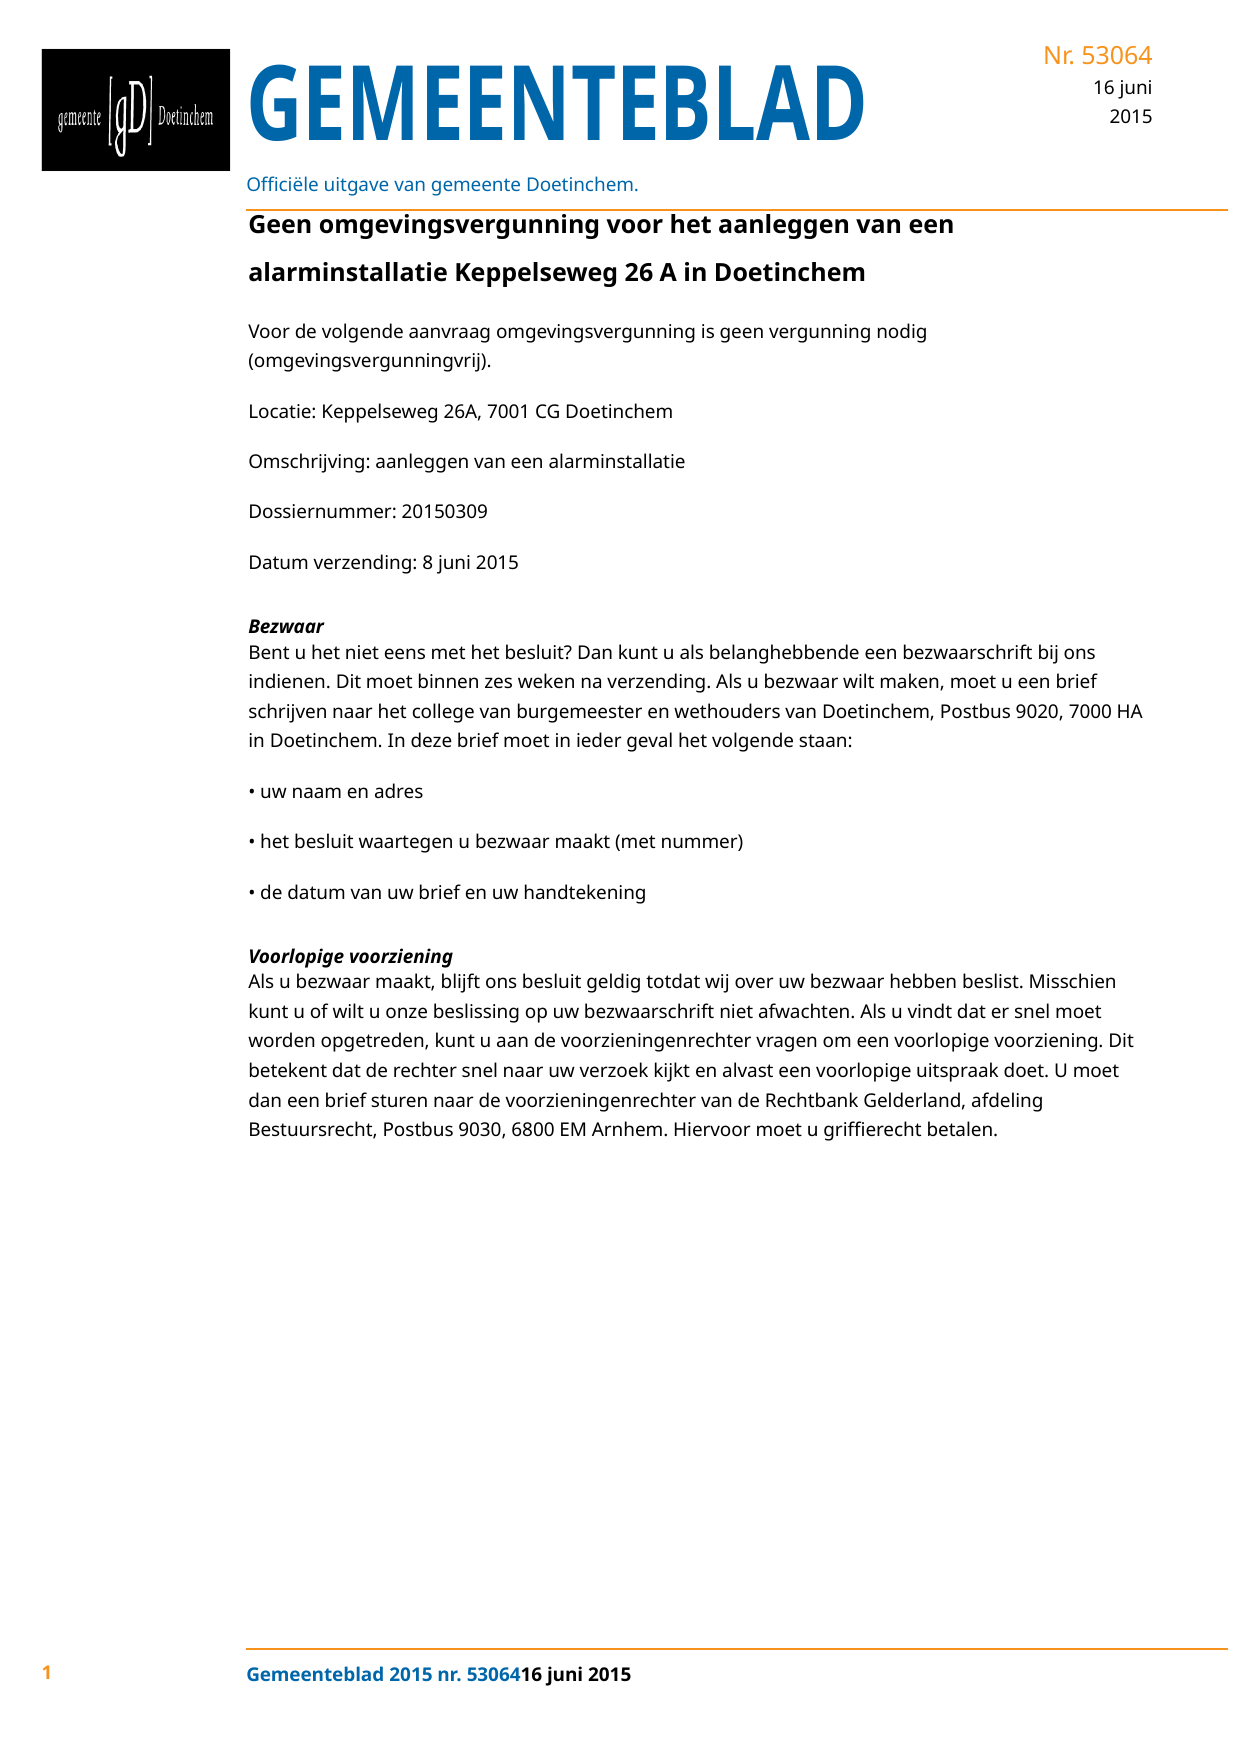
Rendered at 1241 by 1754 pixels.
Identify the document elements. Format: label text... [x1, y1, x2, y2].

text Datum verzending: 8 juni 2015 [248, 549, 1152, 575]
text • het besluit waartegen u bezwaar maakt (met nummer) [248, 828, 1152, 854]
picture [41, 47, 231, 172]
text Bezwaar [248, 613, 1152, 639]
text • de datum van uw brief en uw handtekening [248, 879, 1152, 904]
text Omschrijving: aanleggen van een alarminstallatie [248, 448, 1152, 474]
text Geen omgevingsvergunning voor het aanleggen van een alarminstallatie Keppelseweg 26 A in Doetinchem [248, 211, 1152, 288]
text Als u bezwaar maakt, blijft ons besluit geldig totdat wij over uw bezwaar hebben beslist. Misschien kunt u of wilt u onze beslissing op uw bezwaarschrift niet afwachten. Als u vindt dat er snel moet worden opgetreden, kunt u aan de voorzieningenrechter vragen om een voorlopige voorziening. Dit betekent dat de rechter snel naar uw verzoek kijkt en alvast een voorlopige uitspraak doet. U moet dan een brief sturen naar de voorzieningenrechter van de Rechtbank Gelderland, afdeling Bestuursrecht, Postbus 9030, 6800 EM Arnhem. Hiervoor moet u griffierecht betalen. [248, 968, 1152, 1142]
text Voor de volgende aanvraag omgevingsvergunning is geen vergunning nodig (omgevingsvergunningvrij). [248, 318, 1152, 373]
text Bent u het niet eens met het besluit? Dan kunt u als belanghebbende een bezwaarschrift bij ons indienen. Dit moet binnen zes weken na verzending. Als u bezwaar wilt maken, moet u een brief schrijven naar het college van burgemeester en wethouders van Doetinchem, Postbus 9020, 7000 HA in Doetinchem. In deze brief moet in ieder geval het volgende staan: [248, 639, 1152, 753]
text Dossiernummer: 20150309 [248, 499, 1152, 524]
text Voorlopige voorziening [248, 943, 1152, 968]
text • uw naam en adres [248, 778, 1152, 804]
text Locatie: Keppelseweg 26A, 7001 CG Doetinchem [248, 398, 1152, 424]
